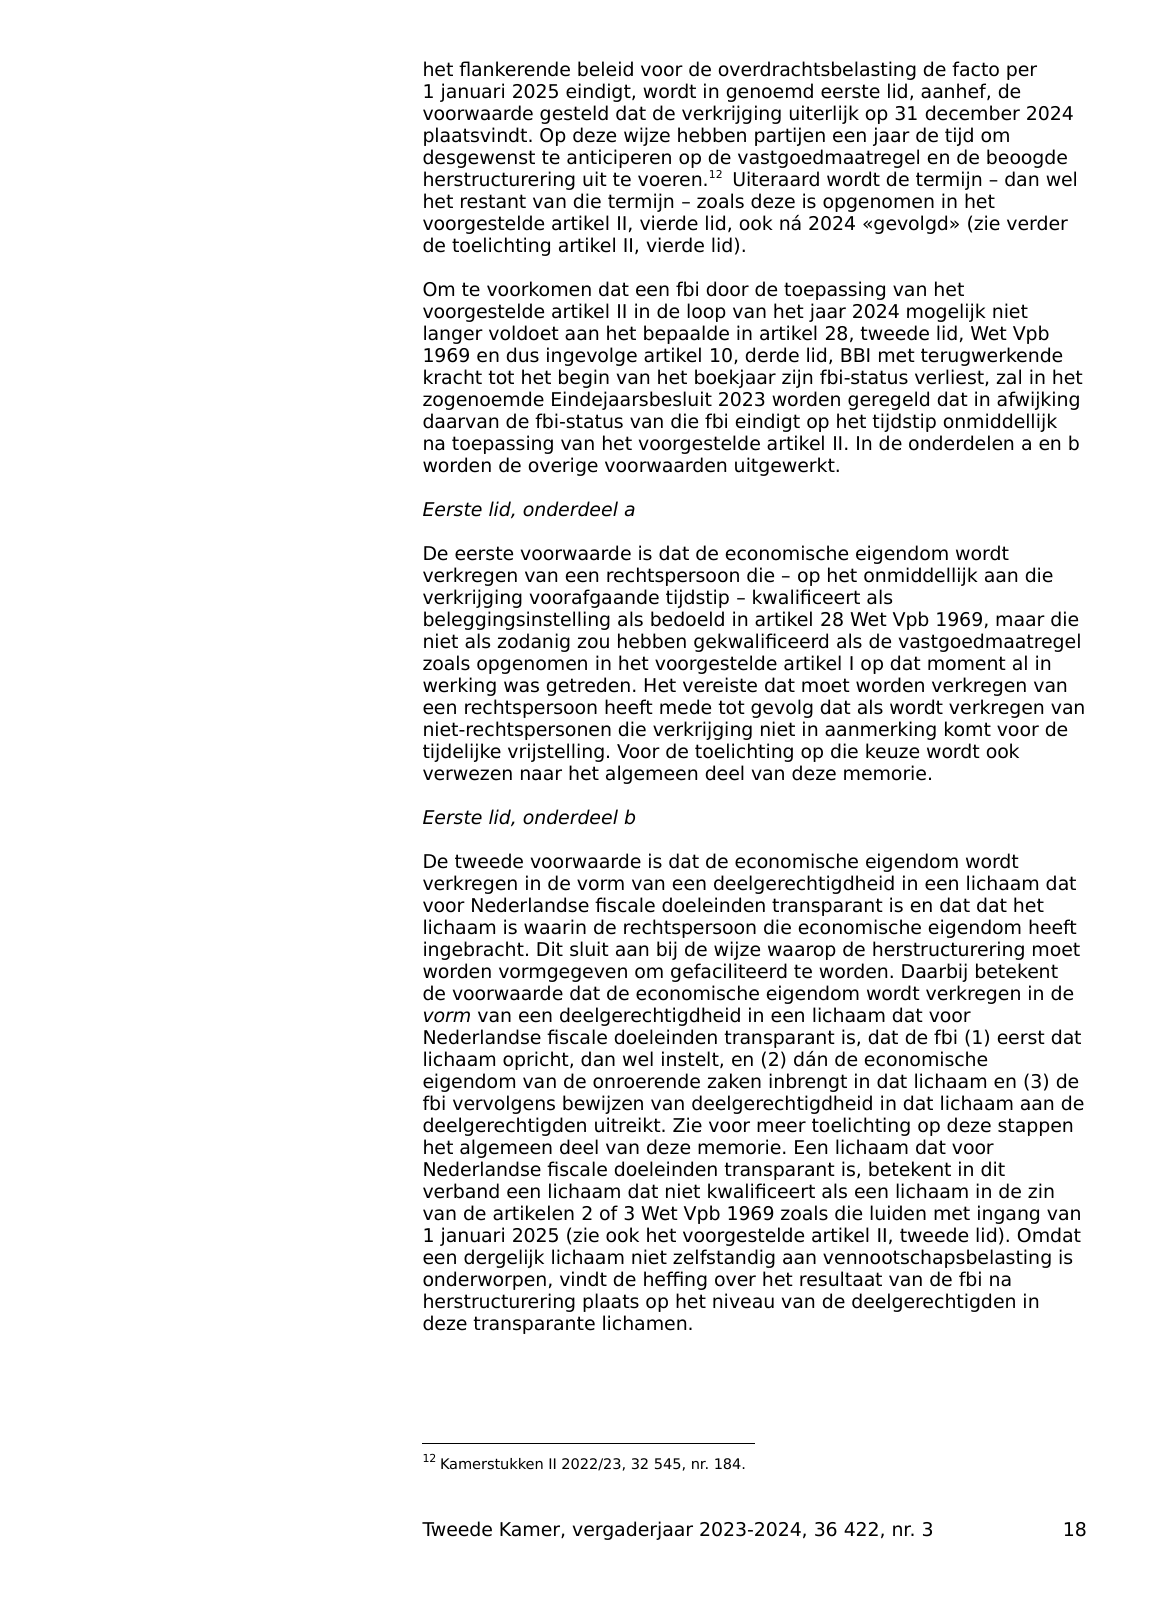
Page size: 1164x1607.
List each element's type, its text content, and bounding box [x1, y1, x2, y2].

text Om te voorkomen dat een fbi door de toepassing van het voorgestelde artikel II in de loop van het jaar 2024 mogelijk niet langer voldoet aan het bepaalde in artikel 28, tweede lid, Wet Vpb 1969 en dus ingevolge artikel 10, derde lid, BBI met terugwerkende kracht tot het begin van het boekjaar zijn fbi-status verliest, zal in het zogenoemde Eindejaarsbesluit 2023 worden geregeld dat in afwijking daarvan de fbi-status van die fbi eindigt op het tijdstip onmiddellijk na toepassing van het voorgestelde artikel II. In de onderdelen a en b worden de overige voorwaarden uitgewerkt. [422, 279, 1087, 477]
subtitle Eerste lid, onderdeel a [422, 499, 1087, 521]
text Kamerstukken II 2022/23, 32 545, nr. 184. [422, 1452, 1087, 1474]
text De eerste voorwaarde is dat de economische eigendom wordt verkregen van een rechtspersoon die – op het onmiddellijk aan die verkrijging voorafgaande tijdstip – kwalificeert als beleggingsinstelling als bedoeld in artikel 28 Wet Vpb 1969, maar die niet als zodanig zou hebben gekwalificeerd als de vastgoedmaatregel zoals opgenomen in het voorgestelde artikel I op dat moment al in werking was getreden. Het vereiste dat moet worden verkregen van een rechtspersoon heeft mede tot gevolg dat als wordt verkregen van niet-rechtspersonen die verkrijging niet in aanmerking komt voor de tijdelijke vrijstelling. Voor de toelichting op die keuze wordt ook verwezen naar het algemeen deel van deze memorie. [422, 543, 1087, 785]
text De tweede voorwaarde is dat de economische eigendom wordt verkregen in de vorm van een deelgerechtigdheid in een lichaam dat voor Nederlandse fiscale doeleinden transparant is en dat dat het lichaam is waarin de rechtspersoon die economische eigendom heeft ingebracht. Dit sluit aan bij de wijze waarop de herstructurering moet worden vormgegeven om gefaciliteerd te worden. Daarbij betekent de voorwaarde dat de economische eigendom wordt verkregen in de vorm van een deelgerechtigdheid in een lichaam dat voor Nederlandse fiscale doeleinden transparant is, dat de fbi (1) eerst dat lichaam opricht, dan wel instelt, en (2) dán de economische eigendom van de onroerende zaken inbrengt in dat lichaam en (3) de fbi vervolgens bewijzen van deelgerechtigdheid in dat lichaam aan de deelgerechtigden uitreikt. Zie voor meer toelichting op deze stappen het algemeen deel van deze memorie. Een lichaam dat voor Nederlandse fiscale doeleinden transparant is, betekent in dit verband een lichaam dat niet kwalificeert als een lichaam in de zin van de artikelen 2 of 3 Wet Vpb 1969 zoals die luiden met ingang van 1 januari 2025 (zie ook het voorgestelde artikel II, tweede lid). Omdat een dergelijk lichaam niet zelfstandig aan vennootschapsbelasting is onderworpen, vindt de heffing over het resultaat van de fbi na herstructurering plaats op het niveau van de deelgerechtigden in deze transparante lichamen. [422, 851, 1087, 1335]
subtitle Eerste lid, onderdeel b [422, 807, 1087, 829]
text het flankerende beleid voor de overdrachtsbelasting de facto per 1 januari 2025 eindigt, wordt in genoemd eerste lid, aanhef, de voorwaarde gesteld dat de verkrijging uiterlijk op 31 december 2024 plaatsvindt. Op deze wijze hebben partijen een jaar de tijd om desgewenst te anticiperen op de vastgoedmaatregel en de beoogde herstructurering uit te voeren. Uiteraard wordt de termijn – dan wel het restant van die termijn – zoals deze is opgenomen in het voorgestelde artikel II, vierde lid, ook ná 2024 «gevolgd» (zie verder de toelichting artikel II, vierde lid). [422, 59, 1087, 257]
